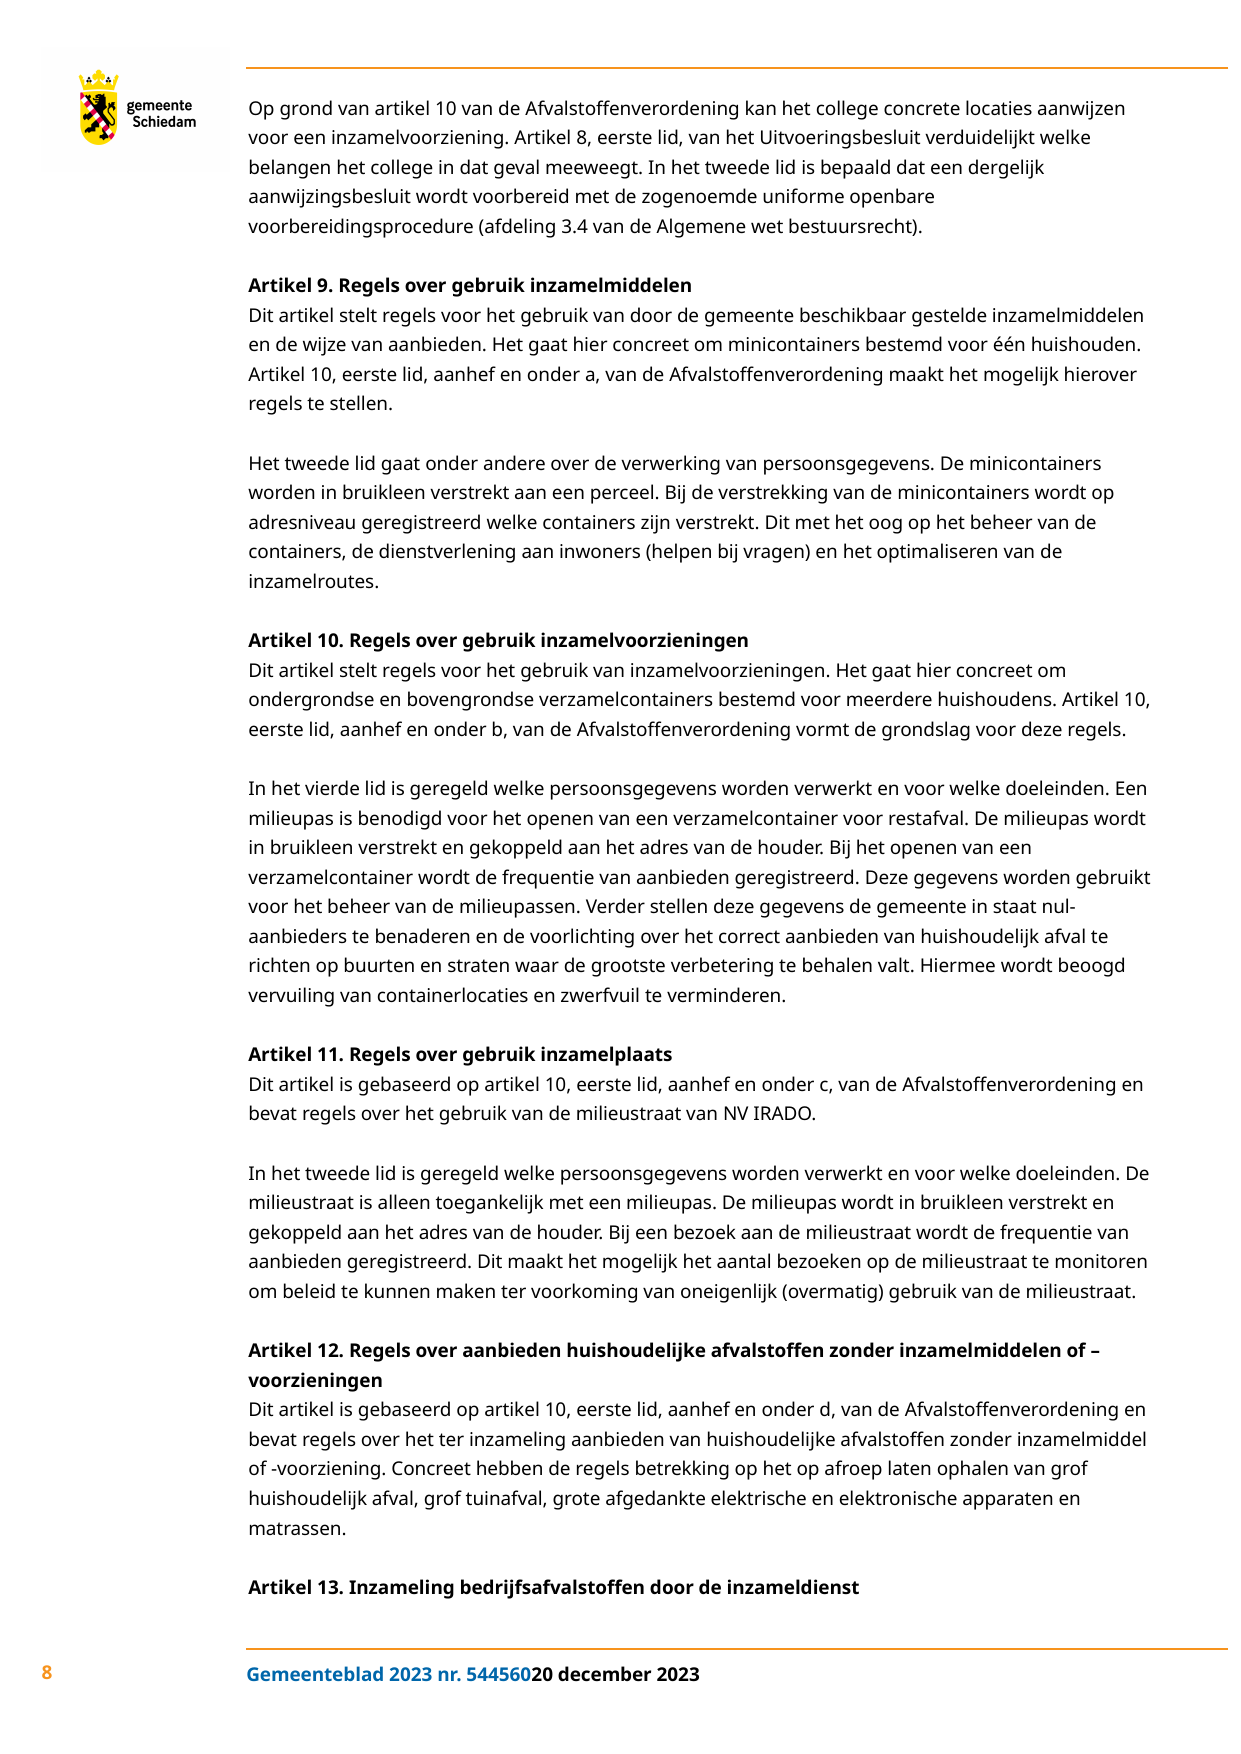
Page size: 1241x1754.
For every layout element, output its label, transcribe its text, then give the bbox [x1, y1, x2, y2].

text Artikel 9. Regels over gebruik inzamelmiddelen [248, 272, 1152, 298]
text Artikel 10. Regels over gebruik inzamelvoorzieningen [248, 627, 1152, 653]
picture [41, 47, 231, 172]
text Op grond van artikel 10 van de Afvalstoffenverordening kan het college concrete locaties aanwijzen voor een inzamelvoorziening. Artikel 8, eerste lid, van het Uitvoeringsbesluit verduidelijkt welke belangen het college in dat geval meeweegt. In het tweede lid is bepaald dat een dergelijk aanwijzingsbesluit wordt voorbereid met de zogenoemde uniforme openbare voorbereidingsprocedure (afdeling 3.4 van de Algemene wet bestuursrecht). [248, 95, 1152, 239]
text Dit artikel is gebaseerd op artikel 10, eerste lid, aanhef en onder c, van de Afvalstoffenverordening en bevat regels over het gebruik van de milieustraat van NV IRADO. [248, 1071, 1152, 1126]
text Artikel 11. Regels over gebruik inzamelplaats [248, 1041, 1152, 1067]
text Dit artikel stelt regels voor het gebruik van inzamelvoorzieningen. Het gaat hier concreet om ondergrondse en bovengrondse verzamelcontainers bestemd voor meerdere huishoudens. Artikel 10, eerste lid, aanhef en onder b, van de Afvalstoffenverordening vormt de grondslag voor deze regels. [248, 657, 1152, 742]
text Dit artikel stelt regels voor het gebruik van door de gemeente beschikbaar gestelde inzamelmiddelen en de wijze van aanbieden. Het gaat hier concreet om minicontainers bestemd voor één huishouden. Artikel 10, eerste lid, aanhef en onder a, van de Afvalstoffenverordening maakt het mogelijk hierover regels te stellen. [248, 302, 1152, 416]
text In het vierde lid is geregeld welke persoonsgegevens worden verwerkt en voor welke doeleinden. Een milieupas is benodigd voor het openen van een verzamelcontainer voor restafval. De milieupas wordt in bruikleen verstrekt en gekoppeld aan het adres van de houder. Bij het openen van een verzamelcontainer wordt de frequentie van aanbieden geregistreerd. Deze gegevens worden gebruikt voor het beheer van de milieupassen. Verder stellen deze gegevens de gemeente in staat nul-aanbieders te benaderen en de voorlichting over het correct aanbieden van huishoudelijk afval te richten op buurten en straten waar de grootste verbetering te behalen valt. Hiermee wordt beoogd vervuiling van containerlocaties en zwerfvuil te verminderen. [248, 775, 1152, 1008]
text Het tweede lid gaat onder andere over de verwerking van persoonsgegevens. De minicontainers worden in bruikleen verstrekt aan een perceel. Bij de verstrekking van de minicontainers wordt op adresniveau geregistreerd welke containers zijn verstrekt. Dit met het oog op het beheer van de containers, de dienstverlening aan inwoners (helpen bij vragen) en het optimaliseren van de inzamelroutes. [248, 450, 1152, 594]
text Artikel 12. Regels over aanbieden huishoudelijke afvalstoffen zonder inzamelmiddelen of –voorzieningen [248, 1337, 1152, 1393]
text Artikel 13. Inzameling bedrijfsafvalstoffen door de inzameldienst [248, 1574, 1152, 1600]
text Dit artikel is gebaseerd op artikel 10, eerste lid, aanhef en onder d, van de Afvalstoffenverordening en bevat regels over het ter inzameling aanbieden van huishoudelijke afvalstoffen zonder inzamelmiddel of -voorziening. Concreet hebben de regels betrekking op het op afroep laten ophalen van grof huishoudelijk afval, grof tuinafval, grote afgedankte elektrische en elektronische apparaten en matrassen. [248, 1396, 1152, 1541]
text In het tweede lid is geregeld welke persoonsgegevens worden verwerkt en voor welke doeleinden. De milieustraat is alleen toegankelijk met een milieupas. De milieupas wordt in bruikleen verstrekt en gekoppeld aan het adres van de houder. Bij een bezoek aan de milieustraat wordt de frequentie van aanbieden geregistreerd. Dit maakt het mogelijk het aantal bezoeken op de milieustraat te monitoren om beleid te kunnen maken ter voorkoming van oneigenlijk (overmatig) gebruik van de milieustraat. [248, 1160, 1152, 1304]
